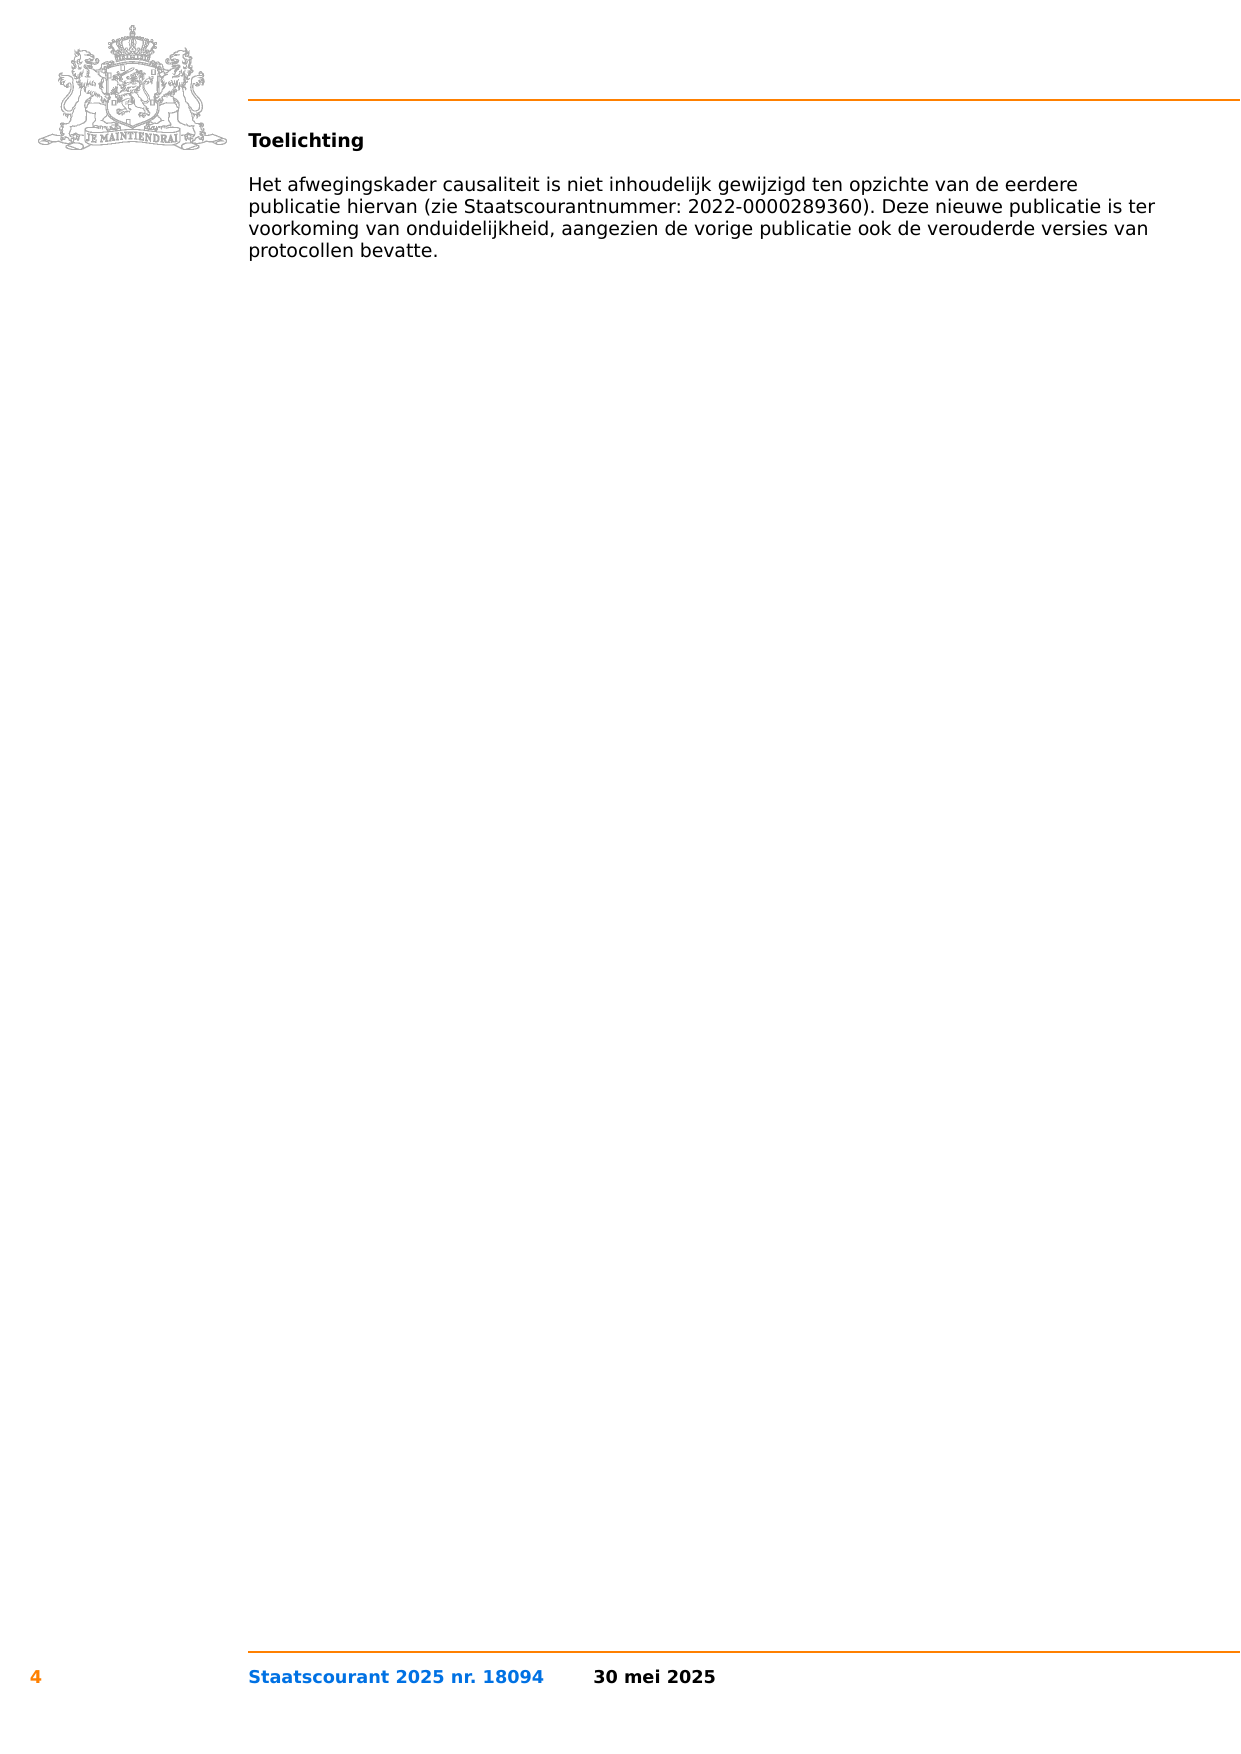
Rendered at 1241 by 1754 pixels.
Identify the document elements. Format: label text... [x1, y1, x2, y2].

picture [38, 25, 227, 150]
text Het afwegingskader causaliteit is niet inhoudelijk gewijzigd ten opzichte van de eerdere publicatie hiervan (zie Staatscourantnummer: 2022-0000289360). Deze nieuwe publicatie is ter voorkoming van onduidelijkheid, aangezien de vorige publicatie ook de verouderde versies van protocollen bevatte. [248, 174, 1163, 262]
subtitle Toelichting [248, 130, 1163, 152]
